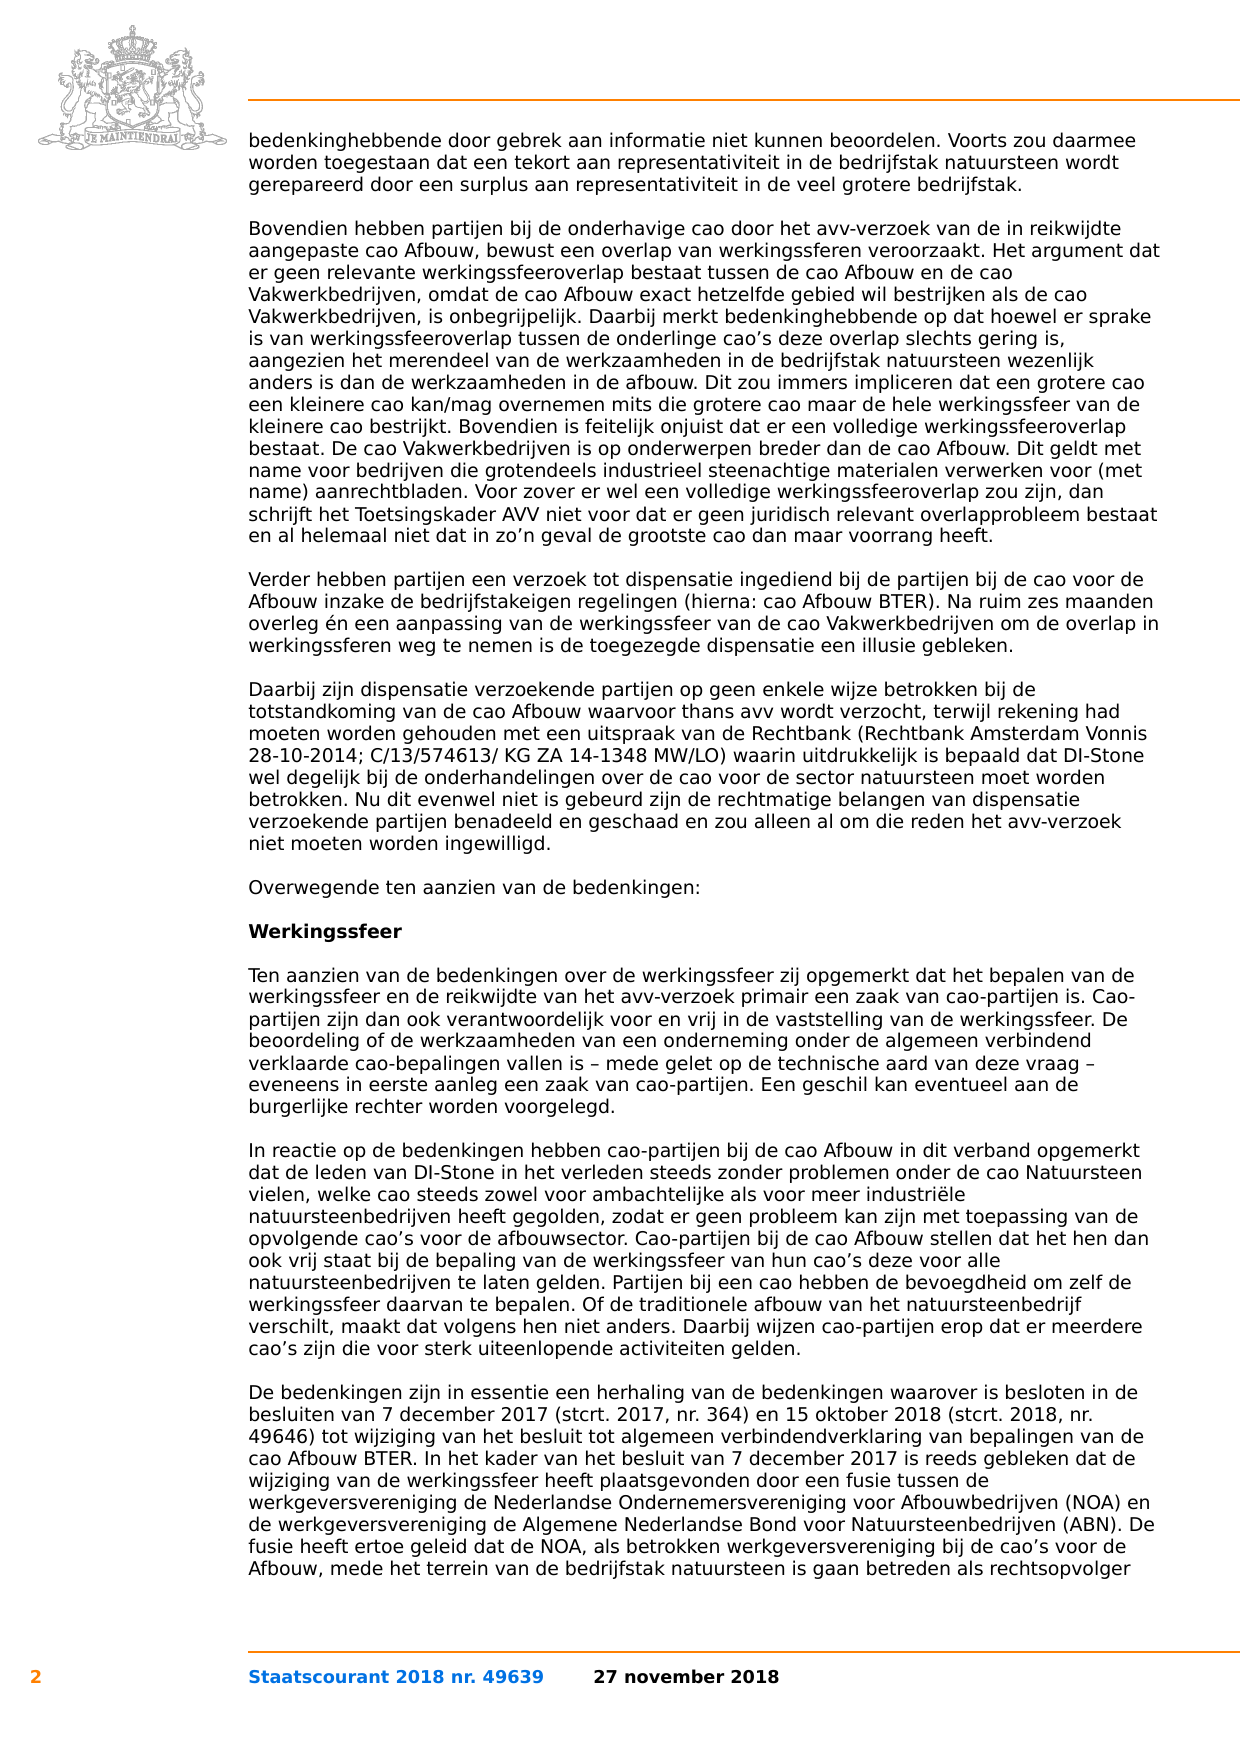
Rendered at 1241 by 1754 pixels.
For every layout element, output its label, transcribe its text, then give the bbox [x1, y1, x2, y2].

text Bovendien hebben partijen bij de onderhavige cao door het avv-verzoek van de in reikwijdte aangepaste cao Afbouw, bewust een overlap van werkingssferen veroorzaakt. Het argument dat er geen relevante werkingssfeeroverlap bestaat tussen de cao Afbouw en de cao Vakwerkbedrijven, omdat de cao Afbouw exact hetzelfde gebied wil bestrijken als de cao Vakwerkbedrijven, is onbegrijpelijk. Daarbij merkt bedenkinghebbende op dat hoewel er sprake is van werkingssfeeroverlap tussen de onderlinge cao’s deze overlap slechts gering is, aangezien het merendeel van de werkzaamheden in de bedrijfstak natuursteen wezenlijk anders is dan de werkzaamheden in de afbouw. Dit zou immers impliceren dat een grotere cao een kleinere cao kan/mag overnemen mits die grotere cao maar de hele werkingssfeer van de kleinere cao bestrijkt. Bovendien is feitelijk onjuist dat er een volledige werkingssfeeroverlap bestaat. De cao Vakwerkbedrijven is op onderwerpen breder dan de cao Afbouw. Dit geldt met name voor bedrijven die grotendeels industrieel steenachtige materialen verwerken voor (met name) aanrechtbladen. Voor zover er wel een volledige werkingssfeeroverlap zou zijn, dan schrijft het Toetsingskader AVV niet voor dat er geen juridisch relevant overlapprobleem bestaat en al helemaal niet dat in zo’n geval de grootste cao dan maar voorrang heeft. [248, 218, 1163, 547]
text Overwegende ten aanzien van de bedenkingen: [248, 877, 1163, 899]
text Ten aanzien van de bedenkingen over de werkingssfeer zij opgemerkt dat het bepalen van de werkingssfeer en de reikwijdte van het avv-verzoek primair een zaak van cao-partijen is. Cao-partijen zijn dan ook verantwoordelijk voor en vrij in de vaststelling van de werkingssfeer. De beoordeling of de werkzaamheden van een onderneming onder de algemeen verbindend verklaarde cao-bepalingen vallen is – mede gelet op de technische aard van deze vraag – eveneens in eerste aanleg een zaak van cao-partijen. Een geschil kan eventueel aan de burgerlijke rechter worden voorgelegd. [248, 964, 1163, 1118]
text De bedenkingen zijn in essentie een herhaling van de bedenkingen waarover is besloten in de besluiten van 7 december 2017 (stcrt. 2017, nr. 364) en 15 oktober 2018 (stcrt. 2018, nr. 49646) tot wijziging van het besluit tot algemeen verbindendverklaring van bepalingen van de cao Afbouw BTER. In het kader van het besluit van 7 december 2017 is reeds gebleken dat de wijziging van de werkingssfeer heeft plaatsgevonden door een fusie tussen de werkgeversvereniging de Nederlandse Ondernemersvereniging voor Afbouwbedrijven (NOA) en de werkgeversvereniging de Algemene Nederlandse Bond voor Natuursteenbedrijven (ABN). De fusie heeft ertoe geleid dat de NOA, als betrokken werkgeversvereniging bij de cao’s voor de Afbouw, mede het terrein van de bedrijfstak natuursteen is gaan betreden als rechtsopvolger [248, 1382, 1163, 1580]
text Werkingssfeer [248, 921, 1163, 943]
text Verder hebben partijen een verzoek tot dispensatie ingediend bij de partijen bij de cao voor de Afbouw inzake de bedrijfstakeigen regelingen (hierna: cao Afbouw BTER). Na ruim zes maanden overleg én een aanpassing van de werkingssfeer van de cao Vakwerkbedrijven om de overlap in werkingssferen weg te nemen is de toegezegde dispensatie een illusie gebleken. [248, 569, 1163, 657]
text bedenkinghebbende door gebrek aan informatie niet kunnen beoordelen. Voorts zou daarmee worden toegestaan dat een tekort aan representativiteit in de bedrijfstak natuursteen wordt gerepareerd door een surplus aan representativiteit in de veel grotere bedrijfstak. [248, 130, 1163, 196]
text Daarbij zijn dispensatie verzoekende partijen op geen enkele wijze betrokken bij de totstandkoming van de cao Afbouw waarvoor thans avv wordt verzocht, terwijl rekening had moeten worden gehouden met een uitspraak van de Rechtbank (Rechtbank Amsterdam Vonnis 28-10-2014; C/13/574613/ KG ZA 14-1348 MW/LO) waarin uitdrukkelijk is bepaald dat DI-Stone wel degelijk bij de onderhandelingen over de cao voor de sector natuursteen moet worden betrokken. Nu dit evenwel niet is gebeurd zijn de rechtmatige belangen van dispensatie verzoekende partijen benadeeld en geschaad en zou alleen al om die reden het avv-verzoek niet moeten worden ingewilligd. [248, 679, 1163, 855]
text In reactie op de bedenkingen hebben cao-partijen bij de cao Afbouw in dit verband opgemerkt dat de leden van DI-Stone in het verleden steeds zonder problemen onder de cao Natuursteen vielen, welke cao steeds zowel voor ambachtelijke als voor meer industriële natuursteenbedrijven heeft gegolden, zodat er geen probleem kan zijn met toepassing van de opvolgende cao’s voor de afbouwsector. Cao-partijen bij de cao Afbouw stellen dat het hen dan ook vrij staat bij de bepaling van de werkingssfeer van hun cao’s deze voor alle natuursteenbedrijven te laten gelden. Partijen bij een cao hebben de bevoegdheid om zelf de werkingssfeer daarvan te bepalen. Of de traditionele afbouw van het natuursteenbedrijf verschilt, maakt dat volgens hen niet anders. Daarbij wijzen cao-partijen erop dat er meerdere cao’s zijn die voor sterk uiteenlopende activiteiten gelden. [248, 1140, 1163, 1360]
picture [38, 25, 227, 150]
